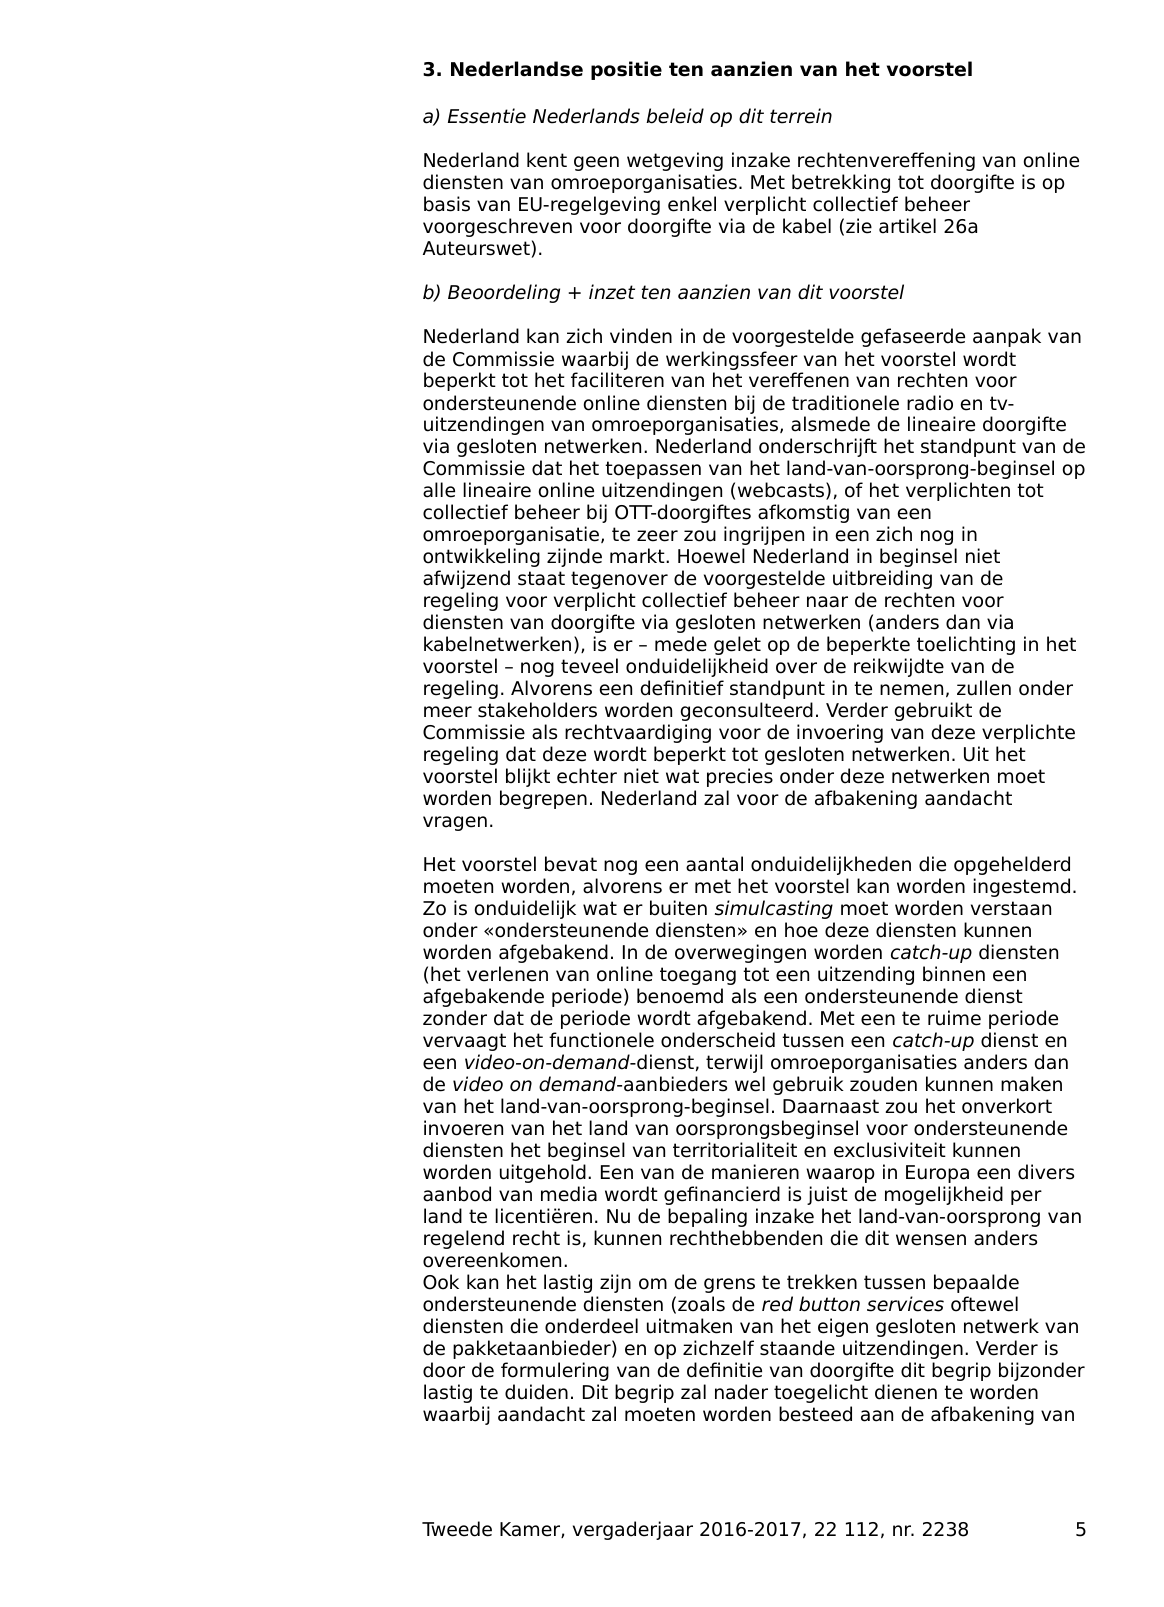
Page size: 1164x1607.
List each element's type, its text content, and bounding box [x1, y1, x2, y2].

subtitle 3. Nederlandse positie ten aanzien van het voorstel [422, 59, 1087, 81]
text Het voorstel bevat nog een aantal onduidelijkheden die opgehelderd moeten worden, alvorens er met het voorstel kan worden ingestemd. Zo is onduidelijk wat er buiten simulcasting moet worden verstaan onder «ondersteunende diensten» en hoe deze diensten kunnen worden afgebakend. In de overwegingen worden catch-up diensten (het verlenen van online toegang tot een uitzending binnen een afgebakende periode) benoemd als een ondersteunende dienst zonder dat de periode wordt afgebakend. Met een te ruime periode vervaagt het functionele onderscheid tussen een catch-up dienst en een video-on-demand-dienst, terwijl omroeporganisaties anders dan de video on demand-aanbieders wel gebruik zouden kunnen maken van het land-van-oorsprong-beginsel. Daarnaast zou het onverkort invoeren van het land van oorsprongsbeginsel voor ondersteunende diensten het beginsel van territorialiteit en exclusiviteit kunnen worden uitgehold. Een van de manieren waarop in Europa een divers aanbod van media wordt gefinancierd is juist de mogelijkheid per land te licentiëren. Nu de bepaling inzake het land-van-oorsprong van regelend recht is, kunnen rechthebbenden die dit wensen anders overeenkomen. [422, 854, 1087, 1272]
text Nederland kan zich vinden in de voorgestelde gefaseerde aanpak van de Commissie waarbij de werkingssfeer van het voorstel wordt beperkt tot het faciliteren van het vereffenen van rechten voor ondersteunende online diensten bij de traditionele radio en tv-uitzendingen van omroeporganisaties, alsmede de lineaire doorgifte via gesloten netwerken. Nederland onderschrijft het standpunt van de Commissie dat het toepassen van het land-van-oorsprong-beginsel op alle lineaire online uitzendingen (webcasts), of het verplichten tot collectief beheer bij OTT-doorgiftes afkomstig van een omroeporganisatie, te zeer zou ingrijpen in een zich nog in ontwikkeling zijnde markt. Hoewel Nederland in beginsel niet afwijzend staat tegenover de voorgestelde uitbreiding van de regeling voor verplicht collectief beheer naar de rechten voor diensten van doorgifte via gesloten netwerken (anders dan via kabelnetwerken), is er – mede gelet op de beperkte toelichting in het voorstel – nog teveel onduidelijkheid over de reikwijdte van de regeling. Alvorens een definitief standpunt in te nemen, zullen onder meer stakeholders worden geconsulteerd. Verder gebruikt de Commissie als rechtvaardiging voor de invoering van deze verplichte regeling dat deze wordt beperkt tot gesloten netwerken. Uit het voorstel blijkt echter niet wat precies onder deze netwerken moet worden begrepen. Nederland zal voor de afbakening aandacht vragen. [422, 326, 1087, 832]
subtitle a) Essentie Nederlands beleid op dit terrein [422, 106, 1087, 128]
text Nederland kent geen wetgeving inzake rechtenvereffening van online diensten van omroeporganisaties. Met betrekking tot doorgifte is op basis van EU-regelgeving enkel verplicht collectief beheer voorgeschreven voor doorgifte via de kabel (zie artikel 26a Auteurswet). [422, 150, 1087, 260]
subtitle b) Beoordeling + inzet ten aanzien van dit voorstel [422, 282, 1087, 304]
text Ook kan het lastig zijn om de grens te trekken tussen bepaalde ondersteunende diensten (zoals de red button services oftewel diensten die onderdeel uitmaken van het eigen gesloten netwerk van de pakketaanbieder) en op zichzelf staande uitzendingen. Verder is door de formulering van de definitie van doorgifte dit begrip bijzonder lastig te duiden. Dit begrip zal nader toegelicht dienen te worden waarbij aandacht zal moeten worden besteed aan de afbakening van [422, 1272, 1087, 1426]
